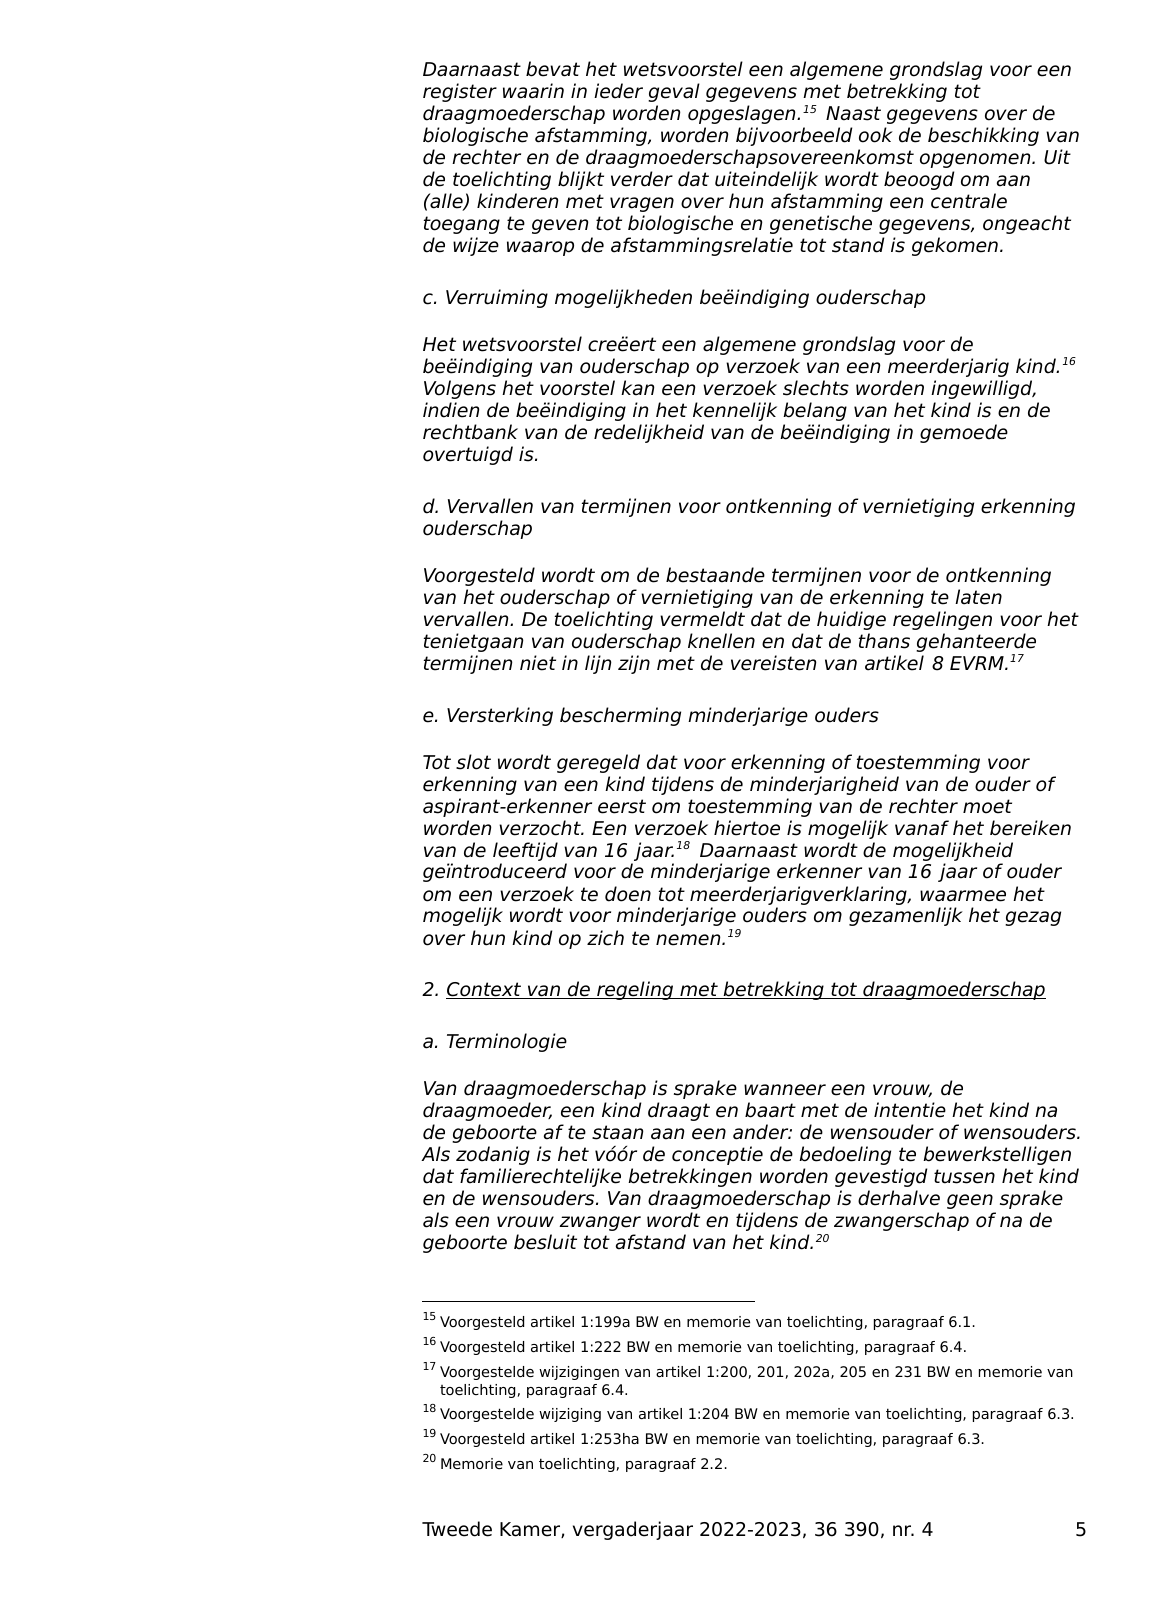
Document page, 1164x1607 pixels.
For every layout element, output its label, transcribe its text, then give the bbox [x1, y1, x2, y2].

text Voorgestelde wijziging van artikel 1:204 BW en memorie van toelichting, paragraaf 6.3. [422, 1402, 1087, 1424]
text Voorgesteld artikel 1:253ha BW en memorie van toelichting, paragraaf 6.3. [422, 1427, 1087, 1449]
text Tot slot wordt geregeld dat voor erkenning of toestemming voor erkenning van een kind tijdens de minderjarigheid van de ouder of aspirant-erkenner eerst om toestemming van de rechter moet worden verzocht. Een verzoek hiertoe is mogelijk vanaf het bereiken van de leeftijd van 16 jaar. Daarnaast wordt de mogelijkheid geïntroduceerd voor de minderjarige erkenner van 16 jaar of ouder om een verzoek te doen tot meerderjarigverklaring, waarmee het mogelijk wordt voor minderjarige ouders om gezamenlijk het gezag over hun kind op zich te nemen. [422, 752, 1087, 949]
text Het wetsvoorstel creëert een algemene grondslag voor de beëindiging van ouderschap op verzoek van een meerderjarig kind. Volgens het voorstel kan een verzoek slechts worden ingewilligd, indien de beëindiging in het kennelijk belang van het kind is en de rechtbank van de redelijkheid van de beëindiging in gemoede overtuigd is. [422, 334, 1087, 466]
subtitle 2. Context van de regeling met betrekking tot draagmoederschap [422, 979, 1087, 1001]
subtitle c. Verruiming mogelijkheden beëindiging ouderschap [422, 287, 1087, 309]
text Voorgesteld wordt om de bestaande termijnen voor de ontkenning van het ouderschap of vernietiging van de erkenning te laten vervallen. De toelichting vermeldt dat de huidige regelingen voor het tenietgaan van ouderschap knellen en dat de thans gehanteerde termijnen niet in lijn zijn met de vereisten van artikel 8 EVRM. [422, 565, 1087, 674]
subtitle a. Terminologie [422, 1031, 1087, 1053]
text Daarnaast bevat het wetsvoorstel een algemene grondslag voor een register waarin in ieder geval gegevens met betrekking tot draagmoederschap worden opgeslagen. Naast gegevens over de biologische afstamming, worden bijvoorbeeld ook de beschikking van de rechter en de draagmoederschapsovereenkomst opgenomen. Uit de toelichting blijkt verder dat uiteindelijk wordt beoogd om aan (alle) kinderen met vragen over hun afstamming een centrale toegang te geven tot biologische en genetische gegevens, ongeacht de wijze waarop de afstammingsrelatie tot stand is gekomen. [422, 59, 1087, 257]
text Voorgesteld artikel 1:222 BW en memorie van toelichting, paragraaf 6.4. [422, 1335, 1087, 1357]
text Voorgesteld artikel 1:199a BW en memorie van toelichting, paragraaf 6.1. [422, 1310, 1087, 1332]
text Van draagmoederschap is sprake wanneer een vrouw, de draagmoeder, een kind draagt en baart met de intentie het kind na de geboorte af te staan aan een ander: de wensouder of wensouders. Als zodanig is het vóór de conceptie de bedoeling te bewerkstelligen dat familierechtelijke betrekkingen worden gevestigd tussen het kind en de wensouders. Van draagmoederschap is derhalve geen sprake als een vrouw zwanger wordt en tijdens de zwangerschap of na de geboorte besluit tot afstand van het kind. [422, 1078, 1087, 1254]
text Memorie van toelichting, paragraaf 2.2. [422, 1452, 1087, 1474]
subtitle d. Vervallen van termijnen voor ontkenning of vernietiging erkenning ouderschap [422, 496, 1087, 540]
subtitle e. Versterking bescherming minderjarige ouders [422, 704, 1087, 727]
text Voorgestelde wijzigingen van artikel 1:200, 201, 202a, 205 en 231 BW en memorie van toelichting, paragraaf 6.4. [422, 1360, 1087, 1399]
